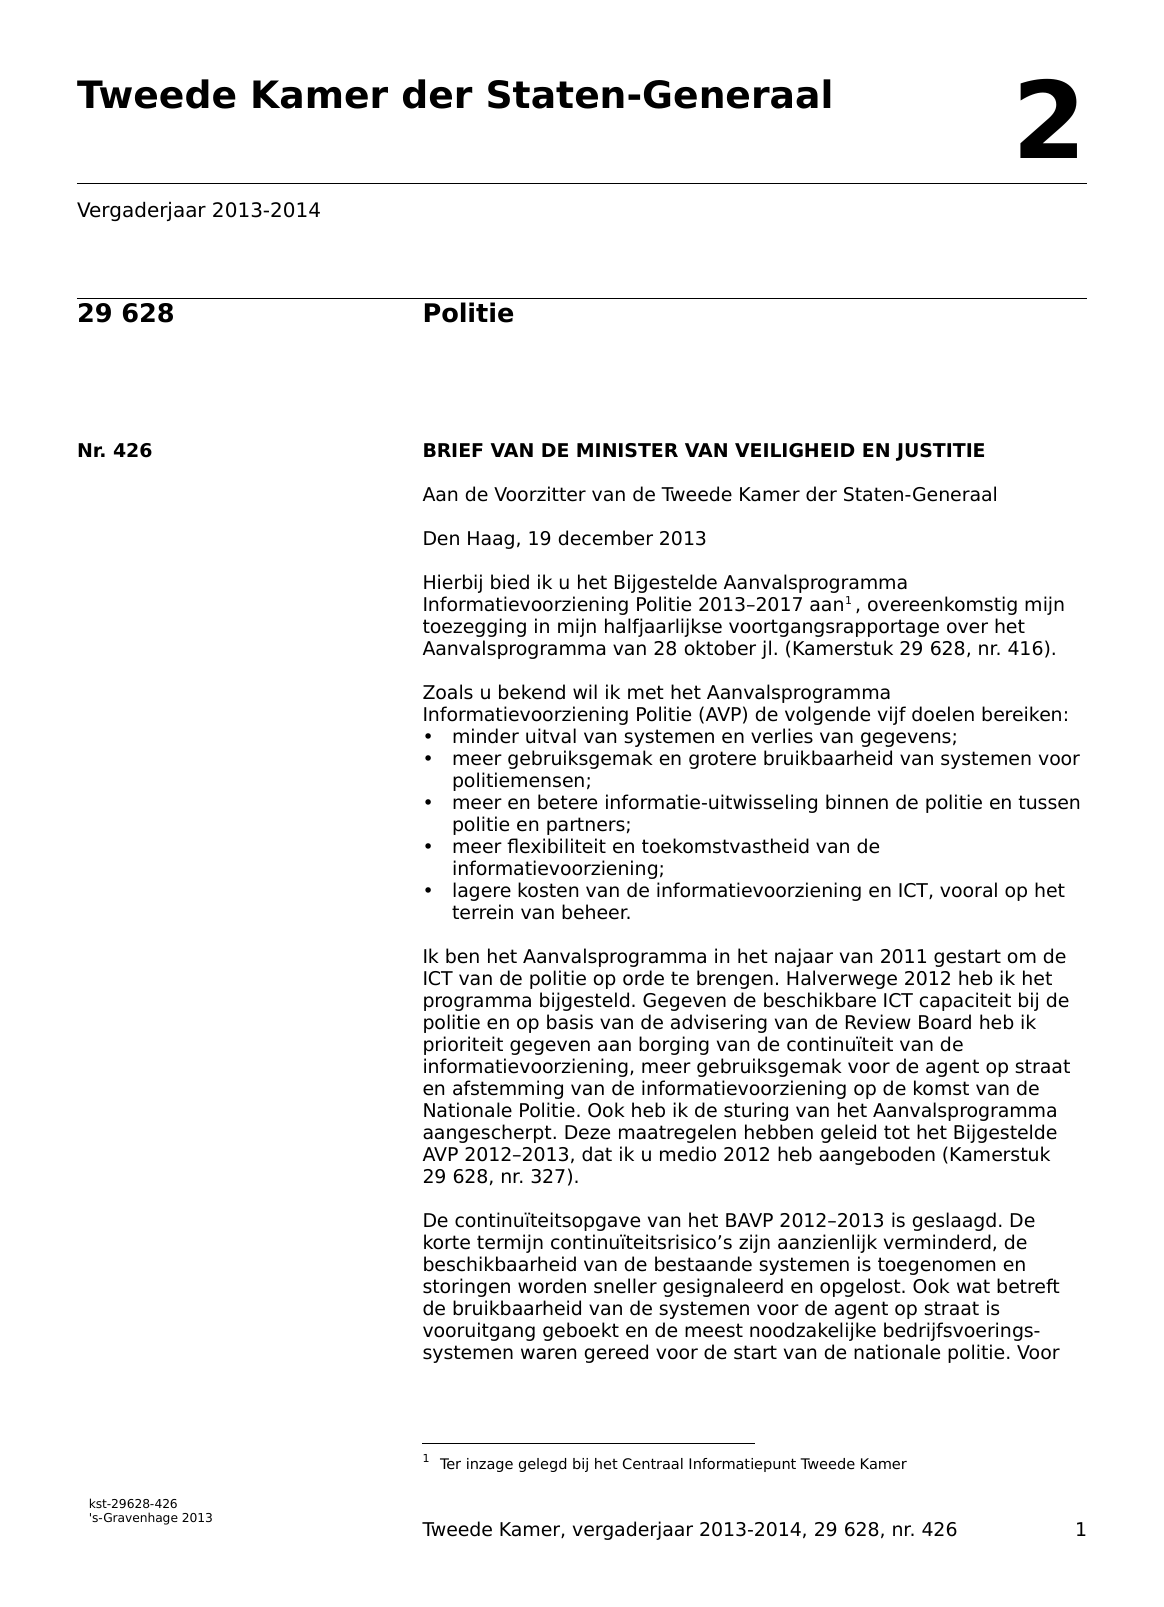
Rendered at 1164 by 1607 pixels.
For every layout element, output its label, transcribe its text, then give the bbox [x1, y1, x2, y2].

text Hierbij bied ik u het Bijgestelde Aanvalsprogramma Informatievoorziening Politie 2013–2017 aan, overeenkomstig mijn toezegging in mijn halfjaarlijkse voortgangsrapportage over het Aanvalsprogramma van 28 oktober jl. (Kamerstuk 29 628, nr. 416). [422, 572, 1087, 660]
subtitle 29 628 Politie [77, 299, 1087, 329]
text • meer gebruiksgemak en grotere bruikbaarheid van systemen voor politiemensen; [422, 748, 1087, 792]
text Aan de Voorzitter van de Tweede Kamer der Staten-Generaal [422, 484, 1087, 506]
text Ik ben het Aanvalsprogramma in het najaar van 2011 gestart om de ICT van de politie op orde te brengen. Halverwege 2012 heb ik het programma bijgesteld. Gegeven de beschikbare ICT capaciteit bij de politie en op basis van de advisering van de Review Board heb ik prioriteit gegeven aan borging van de continuïteit van de informatievoorziening, meer gebruiksgemak voor de agent op straat en afstemming van de informatievoorziening op de komst van de Nationale Politie. Ook heb ik de sturing van het Aanvalsprogramma aangescherpt. Deze maatregelen hebben geleid tot het Bijgestelde AVP 2012–2013, dat ik u medio 2012 heb aangeboden (Kamerstuk 29 628, nr. 327). [422, 946, 1087, 1188]
text • minder uitval van systemen en verlies van gegevens; [422, 726, 1087, 748]
text 's-Gravenhage 2013 [88, 1511, 323, 1525]
table_header 2 [886, 59, 1087, 183]
text kst-29628-426 [88, 1497, 323, 1511]
text De continuïteitsopgave van het BAVP 2012–2013 is geslaagd. De korte termijn continuïteitsrisico’s zijn aanzienlijk verminderd, de beschikbaarheid van de bestaande systemen is toegenomen en storingen worden sneller gesignaleerd en opgelost. Ook wat betreft de bruikbaarheid van de systemen voor de agent op straat is vooruitgang geboekt en de meest noodzakelijke bedrijfsvoerings-systemen waren gereed voor de start van de nationale politie. Voor [422, 1210, 1087, 1364]
text Zoals u bekend wil ik met het Aanvalsprogramma Informatievoorziening Politie (AVP) de volgende vijf doelen bereiken: [422, 682, 1087, 726]
text • meer en betere informatie-uitwisseling binnen de politie en tussen politie en partners; [422, 792, 1087, 836]
text • meer flexibiliteit en toekomstvastheid van de informatievoorziening; [422, 836, 1087, 880]
text Ter inzage gelegd bij het Centraal Informatiepunt Tweede Kamer [422, 1452, 1087, 1474]
table_header Tweede Kamer der Staten-Generaal [77, 59, 886, 183]
table_cell Vergaderjaar 2013-2014 [77, 184, 1087, 298]
subtitle Nr. 426 BRIEF VAN DE MINISTER VAN VEILIGHEID EN JUSTITIE [77, 440, 1087, 462]
text • lagere kosten van de informatievoorziening en ICT, vooral op het terrein van beheer. [422, 880, 1087, 924]
text Den Haag, 19 december 2013 [422, 528, 1087, 550]
